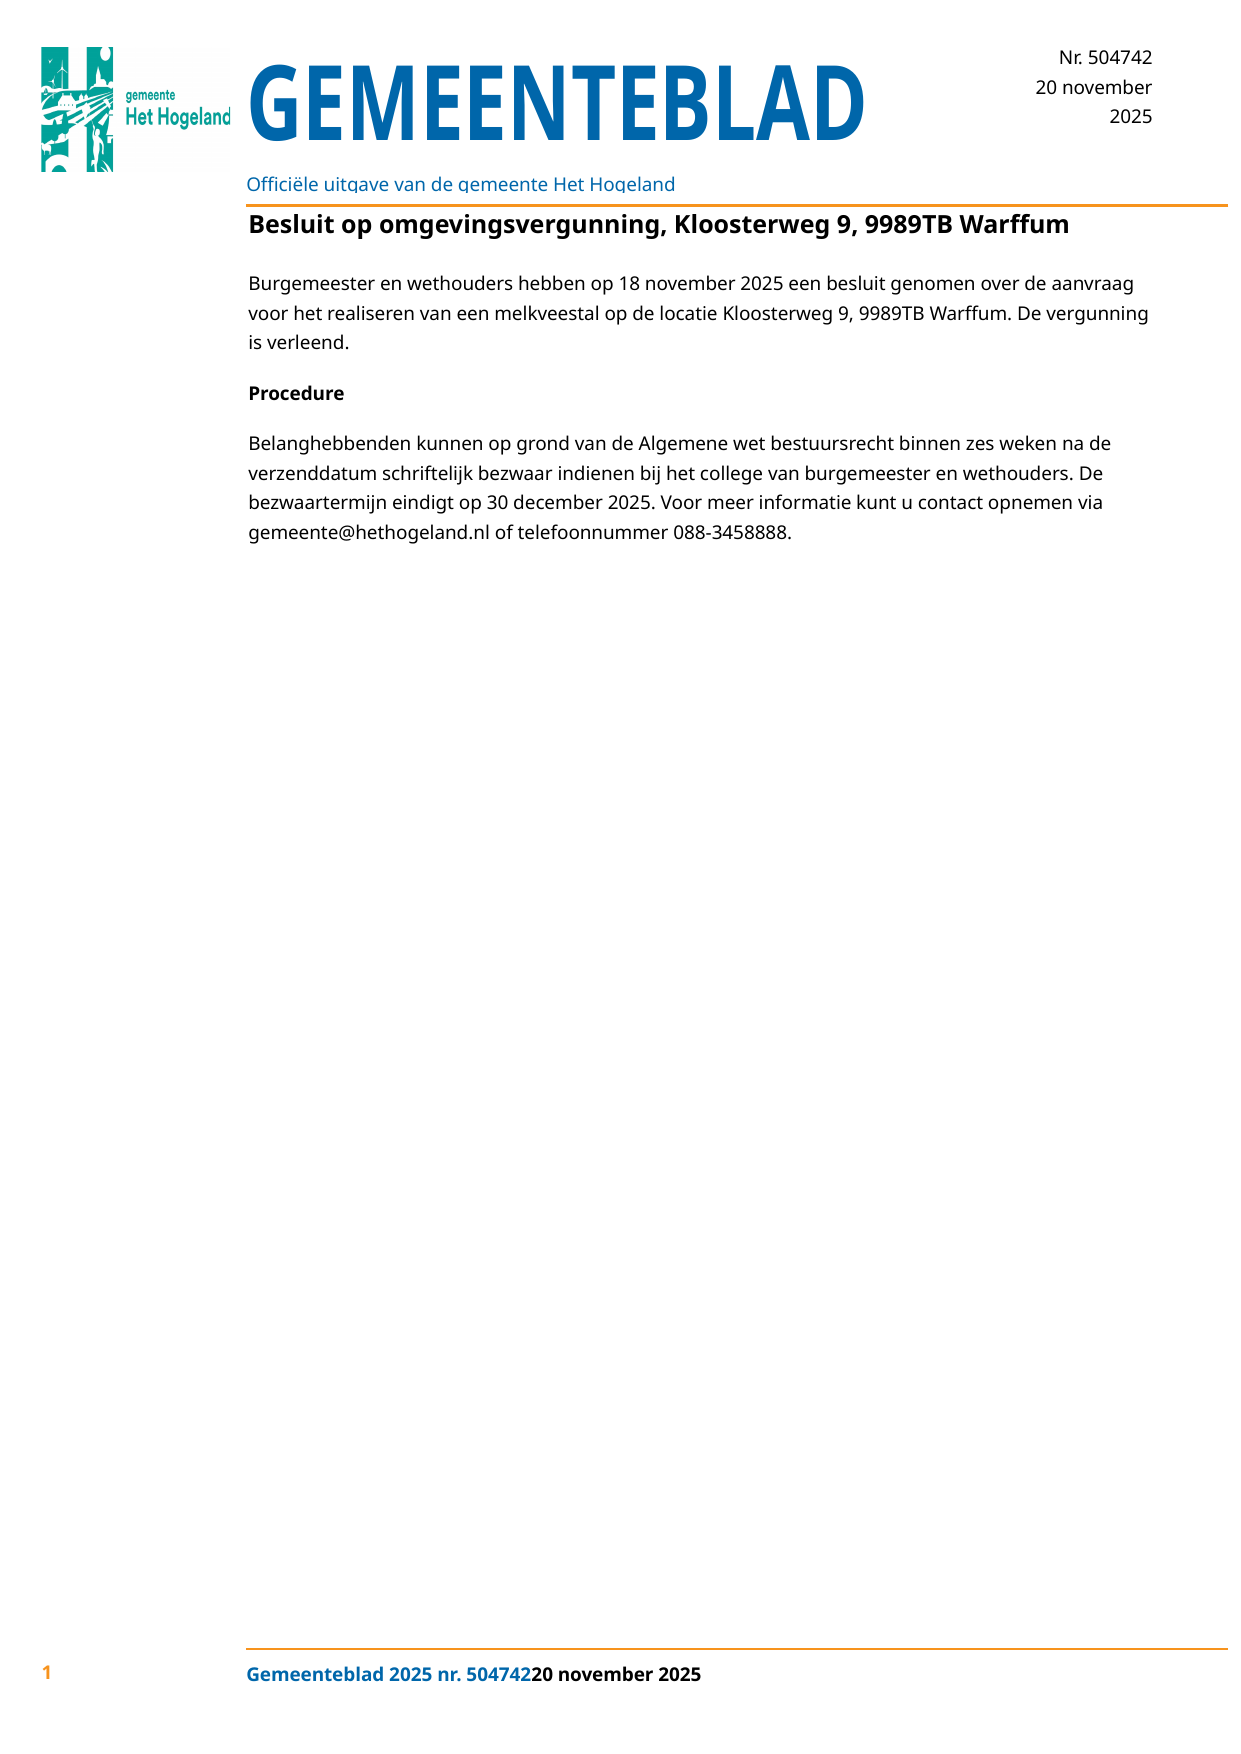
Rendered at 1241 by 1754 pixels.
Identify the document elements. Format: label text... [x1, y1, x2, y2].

text Besluit op omgevingsvergunning, Kloosterweg 9, 9989TB Warffum [248, 207, 1152, 241]
text Burgemeester en wethouders hebben op 18 november 2025 een besluit genomen over de aanvraag voor het realiseren van een melkveestal op de locatie Kloosterweg 9, 9989TB Warffum. De vergunning is verleend. [248, 270, 1152, 355]
picture [41, 47, 231, 172]
text Procedure [248, 380, 1152, 406]
text Belanghebbenden kunnen op grond van de Algemene wet bestuursrecht binnen zes weken na de verzenddatum schriftelijk bezwaar indienen bij het college van burgemeester en wethouders. De bezwaartermijn eindigt op 30 december 2025. Voor meer informatie kunt u contact opnemen via gemeente@hethogeland.nl of telefoonnummer 088-3458888. [248, 430, 1152, 545]
